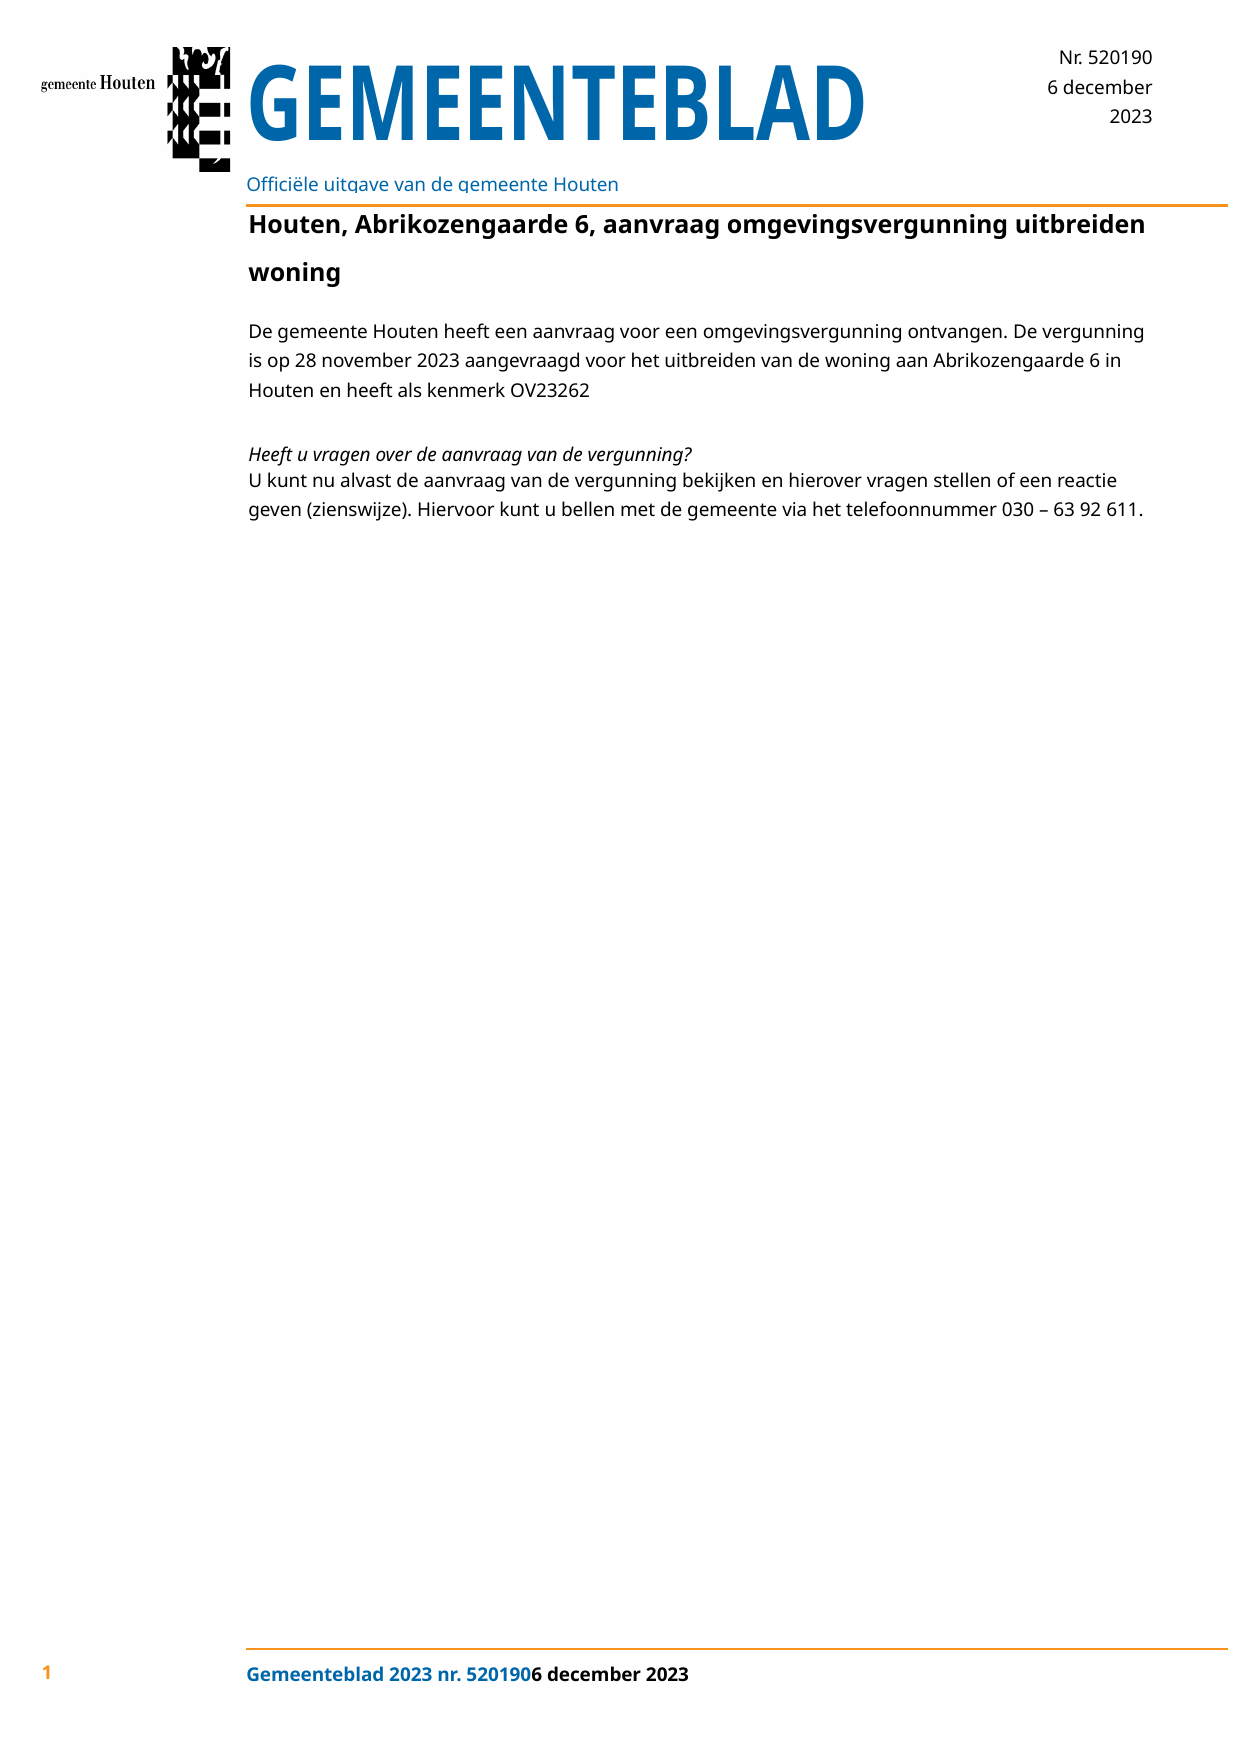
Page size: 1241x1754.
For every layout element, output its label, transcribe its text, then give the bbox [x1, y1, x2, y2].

text Houten, Abrikozengaarde 6, aanvraag omgevingsvergunning uitbreiden woning [248, 207, 1152, 288]
picture [41, 47, 231, 172]
text U kunt nu alvast de aanvraag van de vergunning bekijken en hierover vragen stellen of een reactie geven (zienswijze). Hiervoor kunt u bellen met de gemeente via het telefoonnummer 030 – 63 92 611. [248, 467, 1152, 522]
text Heeft u vragen over de aanvraag van de vergunning? [248, 441, 1152, 467]
text De gemeente Houten heeft een aanvraag voor een omgevingsvergunning ontvangen. De vergunning is op 28 november 2023 aangevraagd voor het uitbreiden van de woning aan Abrikozengaarde 6 in Houten en heeft als kenmerk OV23262 [248, 318, 1152, 403]
